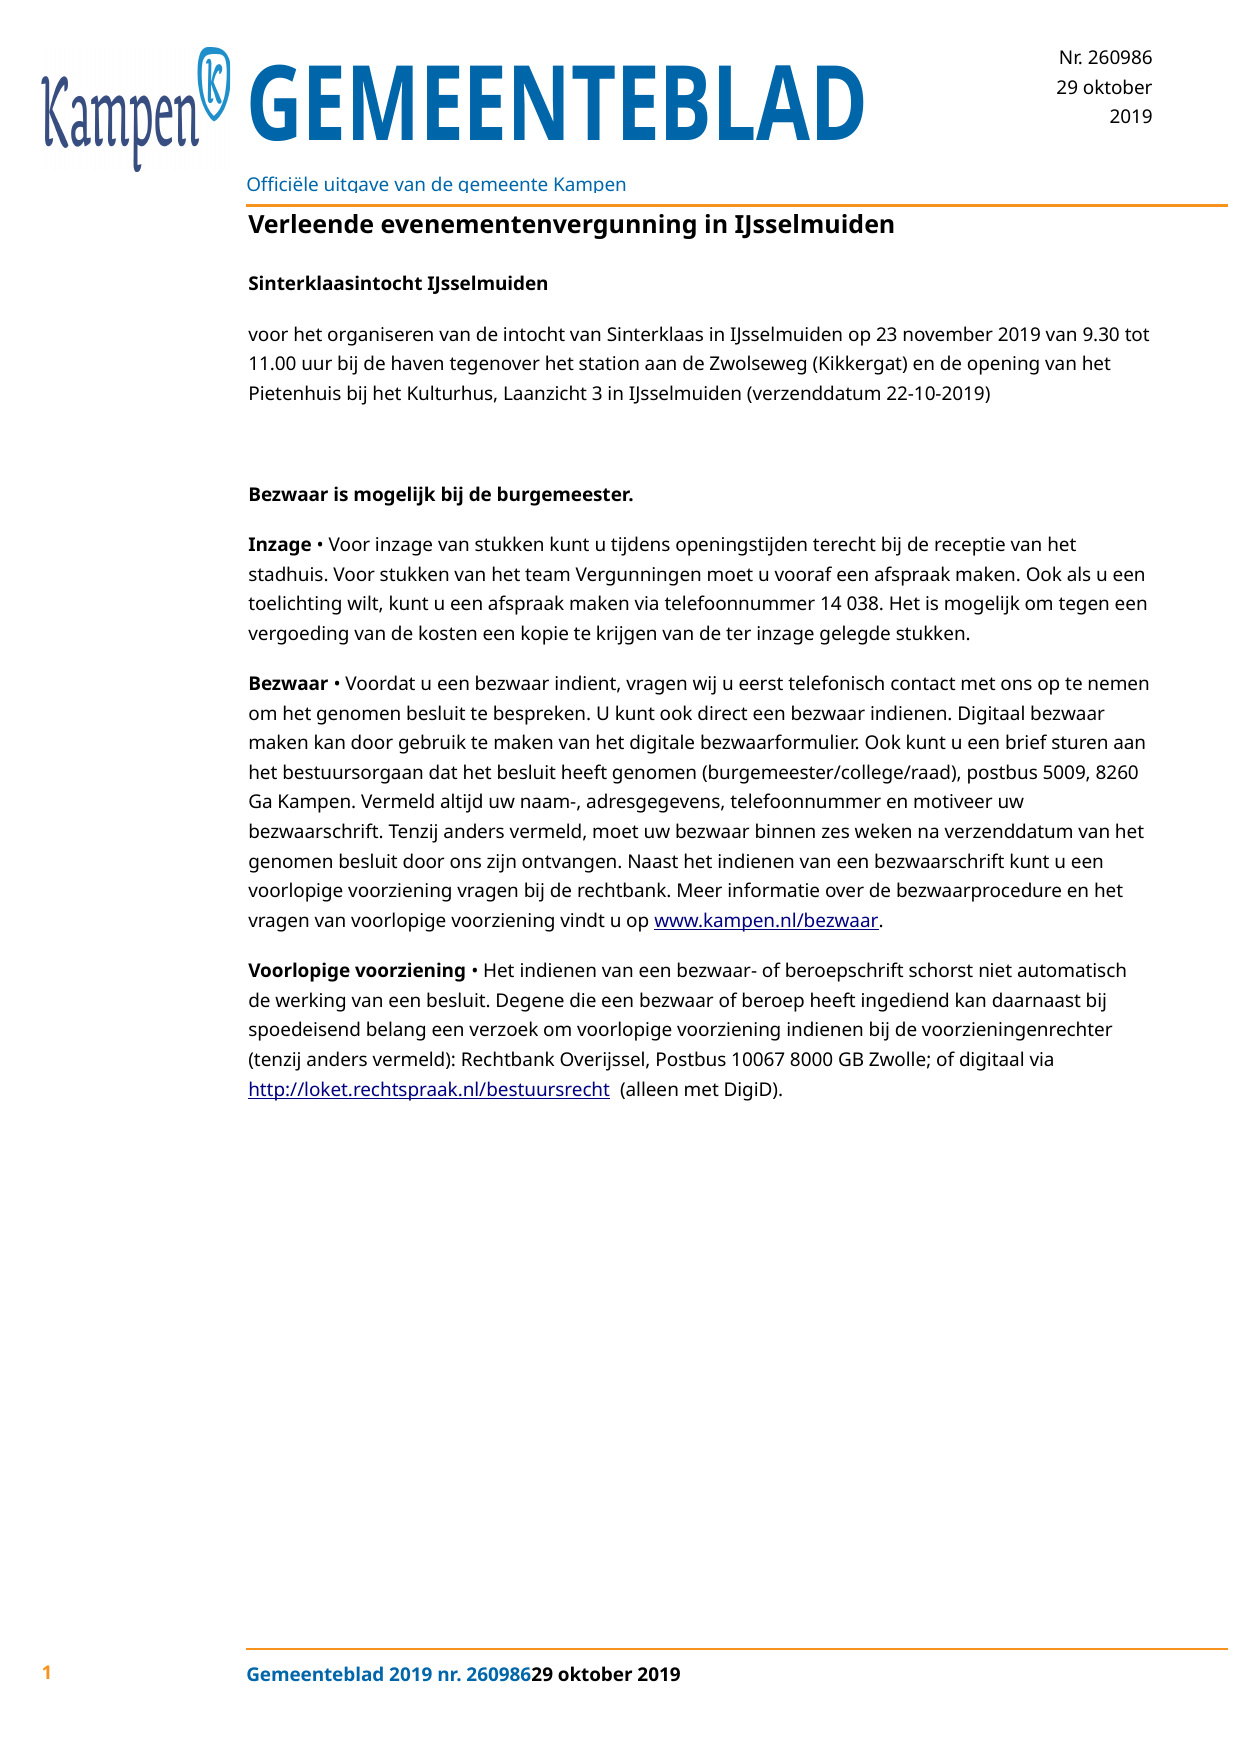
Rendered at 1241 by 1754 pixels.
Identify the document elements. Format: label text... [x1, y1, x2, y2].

picture [41, 47, 231, 172]
text Bezwaar is mogelijk bij de burgemeester. [248, 481, 1152, 506]
text Sinterklaasintocht IJsselmuiden [248, 270, 1152, 296]
text Inzage • Voor inzage van stukken kunt u tijdens openingstijden terecht bij de receptie van het stadhuis. Voor stukken van het team Vergunningen moet u vooraf een afspraak maken. Ook als u een toelichting wilt, kunt u een afspraak maken via telefoonnummer 14 038. Het is mogelijk om tegen een vergoeding van de kosten een kopie te krijgen van de ter inzage gelegde stukken. [248, 531, 1152, 646]
text Verleende evenementenvergunning in IJsselmuiden [248, 207, 1152, 241]
text voor het organiseren van de intocht van Sinterklaas in IJsselmuiden op 23 november 2019 van 9.30 tot 11.00 uur bij de haven tegenover het station aan de Zwolseweg (Kikkergat) en de opening van het Pietenhuis bij het Kulturhus, Laanzicht 3 in IJsselmuiden (verzenddatum 22-10-2019) [248, 321, 1152, 406]
text Bezwaar • Voordat u een bezwaar indient, vragen wij u eerst telefonisch contact met ons op te nemen om het genomen besluit te bespreken. U kunt ook direct een bezwaar indienen. Digitaal bezwaar maken kan door gebruik te maken van het digitale bezwaarformulier. Ook kunt u een brief sturen aan het bestuursorgaan dat het besluit heeft genomen (burgemeester/college/raad), postbus 5009, 8260 Ga Kampen. Vermeld altijd uw naam-, adresgegevens, telefoonnummer en motiveer uw bezwaarschrift. Tenzij anders vermeld, moet uw bezwaar binnen zes weken na verzenddatum van het genomen besluit door ons zijn ontvangen. Naast het indienen van een bezwaarschrift kunt u een voorlopige voorziening vragen bij de rechtbank. Meer informatie over de bezwaarprocedure en het vragen van voorlopige voorziening vindt u op www.kampen.nl/bezwaar. [248, 670, 1152, 933]
text Voorlopige voorziening • Het indienen van een bezwaar- of beroepschrift schorst niet automatisch de werking van een besluit. Degene die een bezwaar of beroep heeft ingediend kan daarnaast bij spoedeisend belang een verzoek om voorlopige voorziening indienen bij de voorzieningenrechter (tenzij anders vermeld): Rechtbank Overijssel, Postbus 10067 8000 GB Zwolle; of digitaal via http://loket.rechtspraak.nl/bestuursrecht (alleen met DigiD). [248, 957, 1152, 1101]
